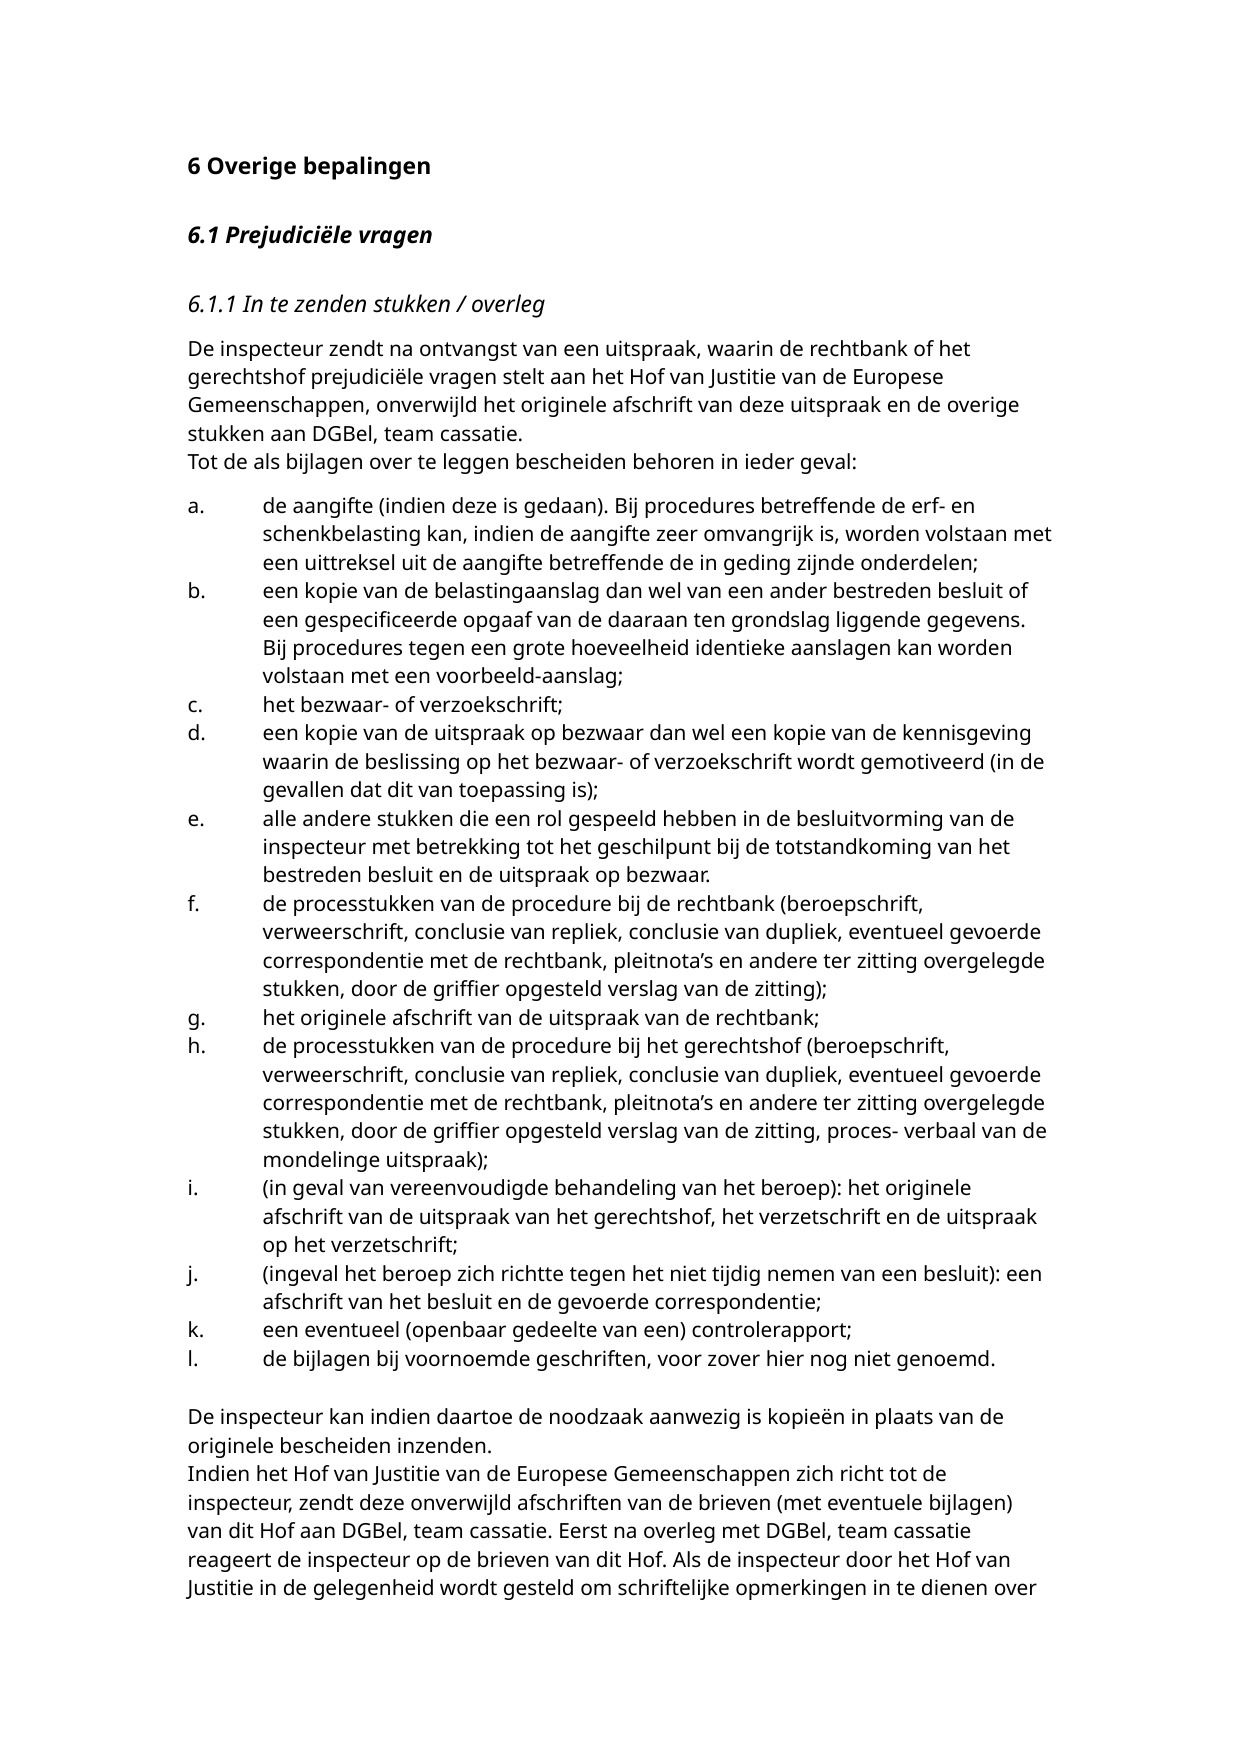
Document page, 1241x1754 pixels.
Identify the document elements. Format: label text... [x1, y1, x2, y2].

text Indien het Hof van Justitie van de Europese Gemeenschappen zich richt tot de inspecteur, zendt deze onverwijld afschriften van de brieven (met eventuele bijlagen) van dit Hof aan DGBel, team cassatie. Eerst na overleg met DGBel, team cassatie reageert de inspecteur op de brieven van dit Hof. Als de inspecteur door het Hof van Justitie in de gelegenheid wordt gesteld om schriftelijke opmerkingen in te dienen over [187, 1459, 1053, 1602]
list een kopie van de uitspraak op bezwaar dan wel een kopie van de kennisgeving waarin de beslissing op het bezwaar- of verzoekschrift wordt gemotiveerd (in de gevallen dat dit van toepassing is); [187, 718, 1053, 804]
list de processtukken van de procedure bij het gerechtshof (beroepschrift, verweerschrift, conclusie van repliek, conclusie van dupliek, eventueel gevoerde correspondentie met de rechtbank, pleitnota’s en andere ter zitting overgelegde stukken, door de griffier opgesteld verslag van de zitting, proces- verbaal van de mondelinge uitspraak); [187, 1031, 1053, 1173]
subtitle 6.1 Prejudiciële vragen [187, 219, 1053, 250]
list de aangifte (indien deze is gedaan). Bij procedures betreffende de erf- en schenkbelasting kan, indien de aangifte zeer omvangrijk is, worden volstaan met een uittreksel uit de aangifte betreffende de in geding zijnde onderdelen; [187, 491, 1053, 576]
subtitle 6.1.1 In te zenden stukken / overleg [187, 287, 1053, 319]
list het originele afschrift van de uitspraak van de rechtbank; [187, 1003, 1053, 1031]
list (ingeval het beroep zich richtte tegen het niet tijdig nemen van een besluit): een afschrift van het besluit en de gevoerde correspondentie; [187, 1259, 1053, 1316]
list een eventueel (openbaar gedeelte van een) controlerapport; [187, 1316, 1053, 1344]
text Tot de als bijlagen over te leggen bescheiden behoren in ieder geval: [187, 447, 1053, 476]
list (in geval van vereenvoudigde behandeling van het beroep): het originele afschrift van de uitspraak van het gerechtshof, het verzetschrift en de uitspraak op het verzetschrift; [187, 1173, 1053, 1259]
list de processtukken van de procedure bij de rechtbank (beroepschrift, verweerschrift, conclusie van repliek, conclusie van dupliek, eventueel gevoerde correspondentie met de rechtbank, pleitnota’s en andere ter zitting overgelegde stukken, door de griffier opgesteld verslag van de zitting); [187, 889, 1053, 1003]
list de bijlagen bij voornoemde geschriften, voor zover hier nog niet genoemd. [187, 1344, 1053, 1372]
list het bezwaar- of verzoekschrift; [187, 690, 1053, 718]
list een kopie van de belastingaanslag dan wel van een ander bestreden besluit of een gespecificeerde opgaaf van de daaraan ten grondslag liggende gegevens. Bij procedures tegen een grote hoeveelheid identieke aanslagen kan worden volstaan met een voorbeeld-aanslag; [187, 576, 1053, 690]
text De inspecteur zendt na ontvangst van een uitspraak, waarin de rechtbank of het gerechtshof prejudiciële vragen stelt aan het Hof van Justitie van de Europese Gemeenschappen, onverwijld het originele afschrift van deze uitspraak en de overige stukken aan DGBel, team cassatie. [187, 334, 1053, 447]
subtitle 6 Overige bepalingen [187, 150, 1053, 181]
text De inspecteur kan indien daartoe de noodzaak aanwezig is kopieën in plaats van de originele bescheiden inzenden. [187, 1402, 1053, 1459]
list alle andere stukken die een rol gespeeld hebben in de besluitvorming van de inspecteur met betrekking tot het geschilpunt bij de totstandkoming van het bestreden besluit en de uitspraak op bezwaar. [187, 804, 1053, 889]
